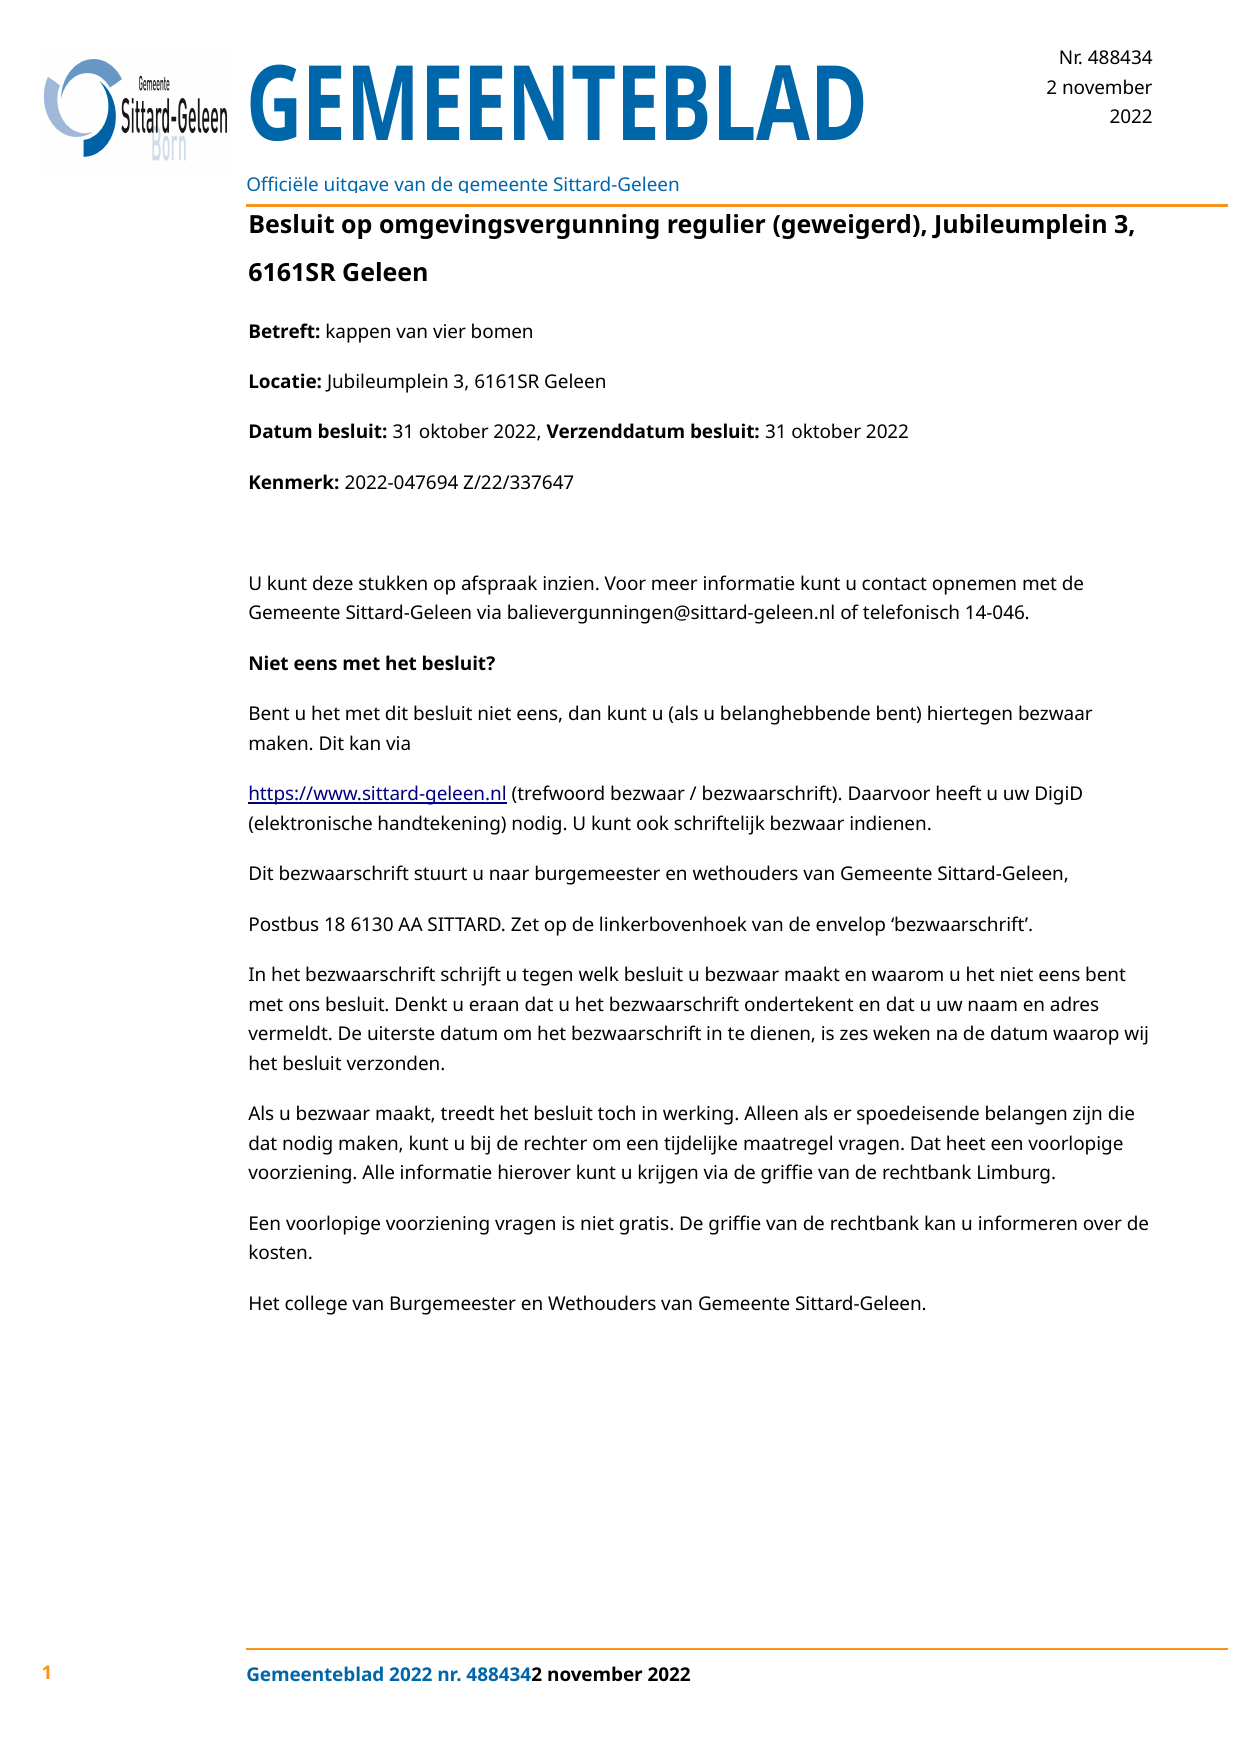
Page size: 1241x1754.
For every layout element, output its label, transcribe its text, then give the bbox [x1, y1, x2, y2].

text Als u bezwaar maakt, treedt het besluit toch in werking. Alleen als er spoedeisende belangen zijn die dat nodig maken, kunt u bij de rechter om een tijdelijke maatregel vragen. Dat heet een voorlopige voorziening. Alle informatie hierover kunt u krijgen via de griffie van de rechtbank Limburg. [248, 1100, 1152, 1185]
text Het college van Burgemeester en Wethouders van Gemeente Sittard-Geleen. [248, 1290, 1152, 1316]
text Bent u het met dit besluit niet eens, dan kunt u (als u belanghebbende bent) hiertegen bezwaar maken. Dit kan via [248, 700, 1152, 756]
text Betreft: kappen van vier bomen [248, 318, 1152, 344]
text Dit bezwaarschrift stuurt u naar burgemeester en wethouders van Gemeente Sittard-Geleen, [248, 860, 1152, 886]
text Besluit op omgevingsvergunning regulier (geweigerd), Jubileumplein 3, 6161SR Geleen [248, 207, 1152, 288]
text In het bezwaarschrift schrijft u tegen welk besluit u bezwaar maakt en waarom u het niet eens bent met ons besluit. Denkt u eraan dat u het bezwaarschrift ondertekent en dat u uw naam en adres vermeldt. De uiterste datum om het bezwaarschrift in te dienen, is zes weken na de datum waarop wij het besluit verzonden. [248, 961, 1152, 1076]
text U kunt deze stukken op afspraak inzien. Voor meer informatie kunt u contact opnemen met de Gemeente Sittard-Geleen via balievergunningen@sittard-geleen.nl of telefonisch 14-046. [248, 570, 1152, 625]
picture [41, 47, 231, 172]
text https://www.sittard-geleen.nl (trefwoord bezwaar / bezwaarschrift). Daarvoor heeft u uw DigiD (elektronische handtekening) nodig. U kunt ook schriftelijk bezwaar indienen. [248, 780, 1152, 836]
text Postbus 18 6130 AA SITTARD. Zet op de linkerbovenhoek van de envelop ‘bezwaarschrift’. [248, 911, 1152, 937]
text Datum besluit: 31 oktober 2022, Verzenddatum besluit: 31 oktober 2022 [248, 419, 1152, 444]
text Niet eens met het besluit? [248, 650, 1152, 676]
text Een voorlopige voorziening vragen is niet gratis. De griffie van de rechtbank kan u informeren over de kosten. [248, 1210, 1152, 1265]
text Locatie: Jubileumplein 3, 6161SR Geleen [248, 368, 1152, 394]
text Kenmerk: 2022-047694 Z/22/337647 [248, 469, 1152, 495]
